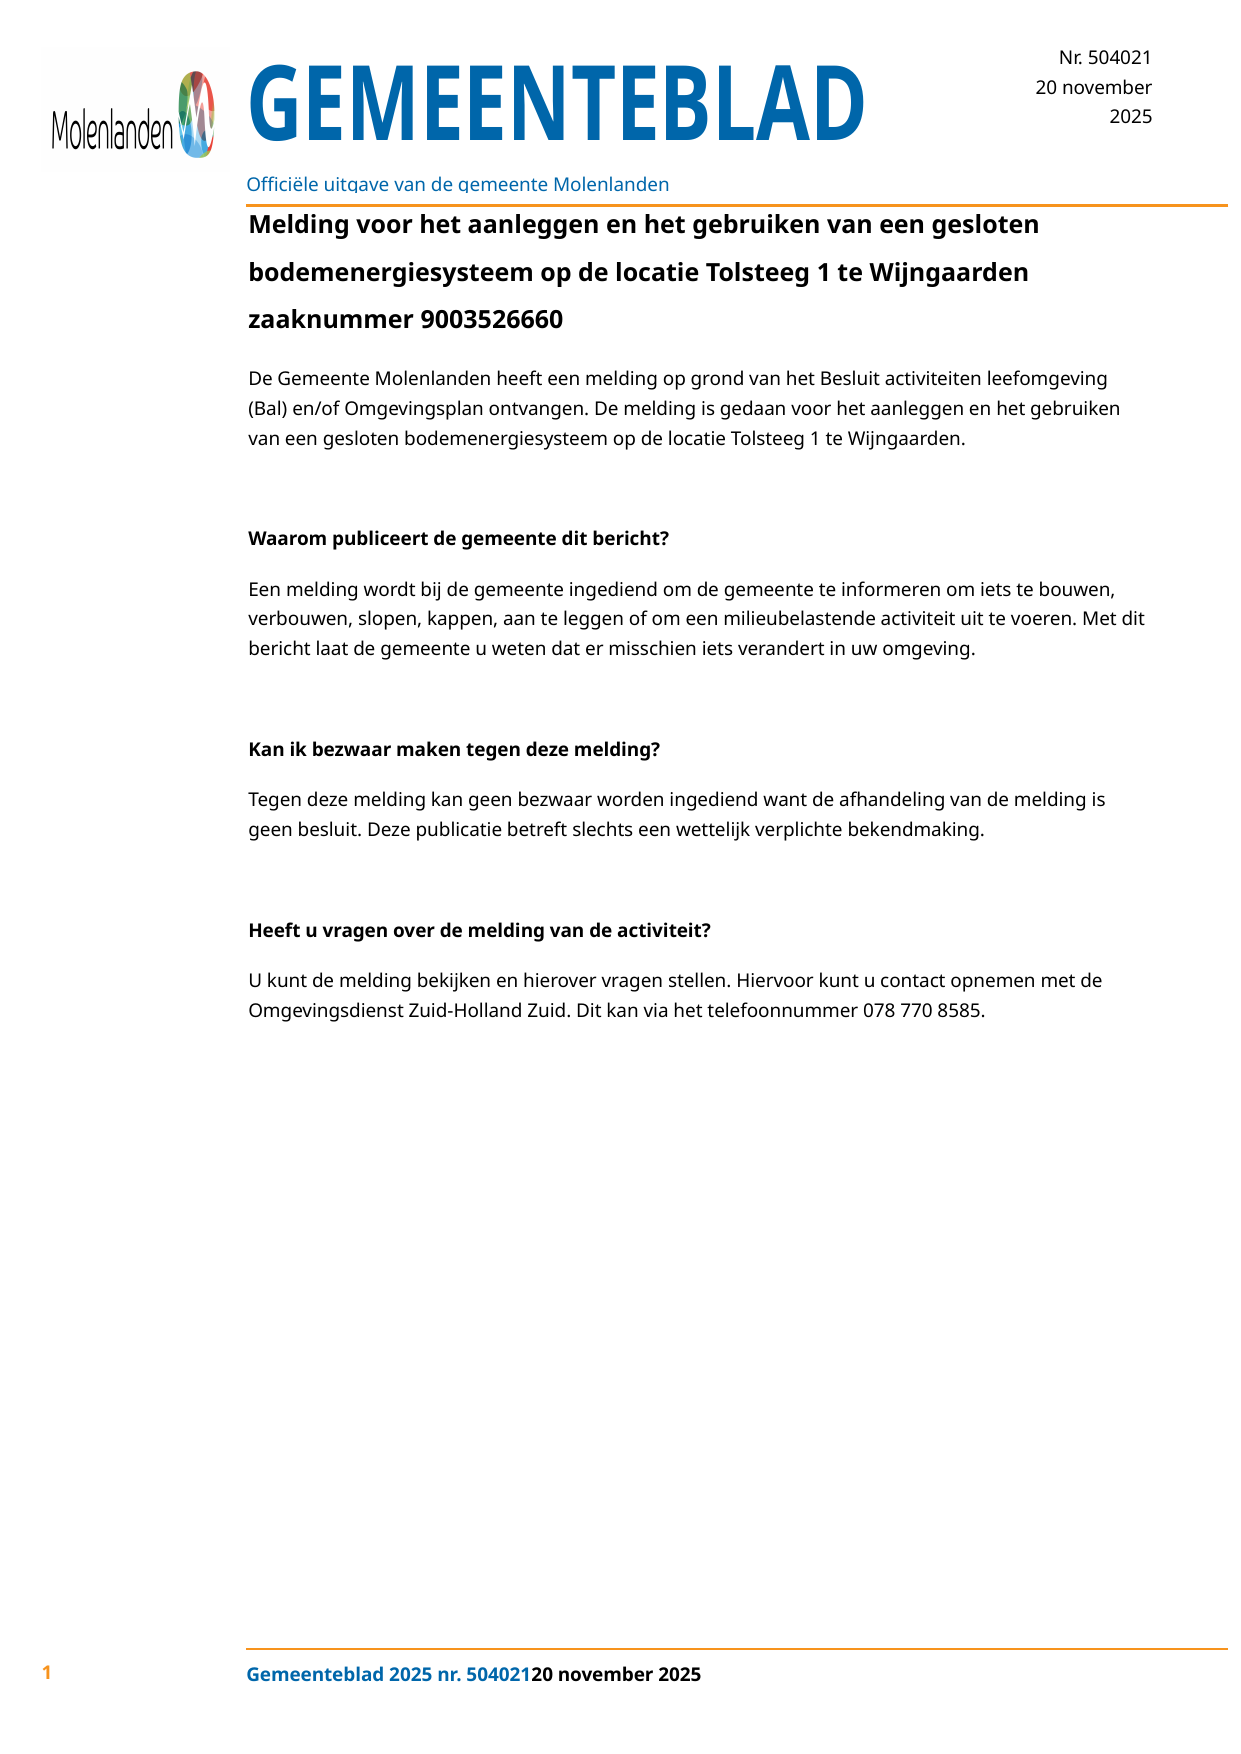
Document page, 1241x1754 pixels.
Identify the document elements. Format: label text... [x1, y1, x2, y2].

text U kunt de melding bekijken en hierover vragen stellen. Hiervoor kunt u contact opnemen met de Omgevingsdienst Zuid-Holland Zuid. Dit kan via het telefoonnummer 078 770 8585. [248, 967, 1152, 1022]
text Melding voor het aanleggen en het gebruiken van een gesloten bodemenergiesysteem op de locatie Tolsteeg 1 te Wijngaarden zaaknummer 9003526660 [248, 207, 1152, 336]
text Kan ik bezwaar maken tegen deze melding? [248, 736, 1152, 762]
text Tegen deze melding kan geen bezwaar worden ingediend want de afhandeling van de melding is geen besluit. Deze publicatie betreft slechts een wettelijk verplichte bekendmaking. [248, 786, 1152, 842]
picture [41, 47, 231, 172]
text De Gemeente Molenlanden heeft een melding op grond van het Besluit activiteiten leefomgeving (Bal) en/of Omgevingsplan ontvangen. De melding is gedaan voor het aanleggen en het gebruiken van een gesloten bodemenergiesysteem op de locatie Tolsteeg 1 te Wijngaarden. [248, 366, 1152, 450]
text Waarom publiceert de gemeente dit bericht? [248, 526, 1152, 551]
text Heeft u vragen over de melding van de activiteit? [248, 917, 1152, 942]
text Een melding wordt bij de gemeente ingediend om de gemeente te informeren om iets te bouwen, verbouwen, slopen, kappen, aan te leggen of om een milieubelastende activiteit uit te voeren. Met dit bericht laat de gemeente u weten dat er misschien iets verandert in uw omgeving. [248, 576, 1152, 661]
